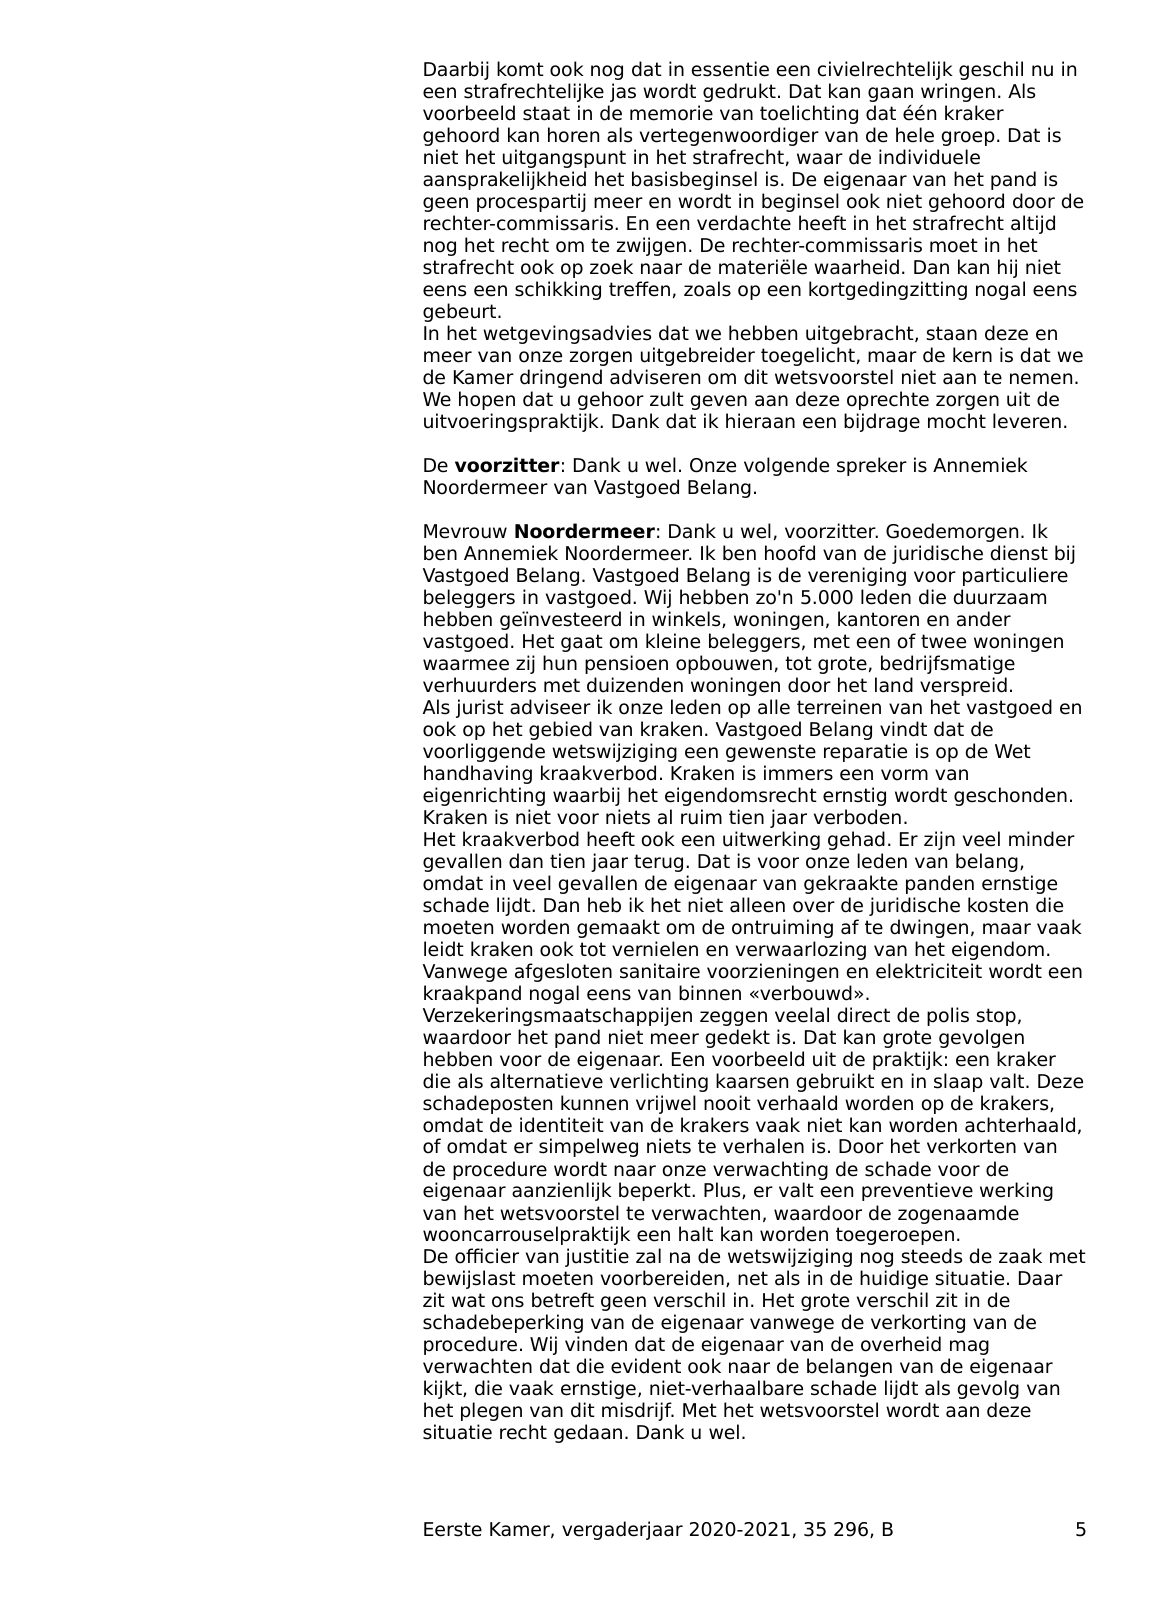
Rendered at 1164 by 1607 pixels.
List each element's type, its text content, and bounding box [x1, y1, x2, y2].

text Het kraakverbod heeft ook een uitwerking gehad. Er zijn veel minder gevallen dan tien jaar terug. Dat is voor onze leden van belang, omdat in veel gevallen de eigenaar van gekraakte panden ernstige schade lijdt. Dan heb ik het niet alleen over de juridische kosten die moeten worden gemaakt om de ontruiming af te dwingen, maar vaak leidt kraken ook tot vernielen en verwaarlozing van het eigendom. Vanwege afgesloten sanitaire voorzieningen en elektriciteit wordt een kraakpand nogal eens van binnen «verbouwd». Verzekeringsmaatschappijen zeggen veelal direct de polis stop, waardoor het pand niet meer gedekt is. Dat kan grote gevolgen hebben voor de eigenaar. Een voorbeeld uit de praktijk: een kraker die als alternatieve verlichting kaarsen gebruikt en in slaap valt. Deze schadeposten kunnen vrijwel nooit verhaald worden op de krakers, omdat de identiteit van de krakers vaak niet kan worden achterhaald, of omdat er simpelweg niets te verhalen is. Door het verkorten van de procedure wordt naar onze verwachting de schade voor de eigenaar aanzienlijk beperkt. Plus, er valt een preventieve werking van het wetsvoorstel te verwachten, waardoor de zogenaamde wooncarrouselpraktijk een halt kan worden toegeroepen. [422, 829, 1087, 1246]
text Als jurist adviseer ik onze leden op alle terreinen van het vastgoed en ook op het gebied van kraken. Vastgoed Belang vindt dat de voorliggende wetswijziging een gewenste reparatie is op de Wet handhaving kraakverbod. Kraken is immers een vorm van eigenrichting waarbij het eigendomsrecht ernstig wordt geschonden. Kraken is niet voor niets al ruim tien jaar verboden. [422, 697, 1087, 829]
text Daarbij komt ook nog dat in essentie een civielrechtelijk geschil nu in een strafrechtelijke jas wordt gedrukt. Dat kan gaan wringen. Als voorbeeld staat in de memorie van toelichting dat één kraker gehoord kan horen als vertegenwoordiger van de hele groep. Dat is niet het uitgangspunt in het strafrecht, waar de individuele aansprakelijkheid het basisbeginsel is. De eigenaar van het pand is geen procespartij meer en wordt in beginsel ook niet gehoord door de rechter-commissaris. En een verdachte heeft in het strafrecht altijd nog het recht om te zwijgen. De rechter-commissaris moet in het strafrecht ook op zoek naar de materiële waarheid. Dan kan hij niet eens een schikking treffen, zoals op een kortgedingzitting nogal eens gebeurt. [422, 59, 1087, 323]
text De voorzitter: Dank u wel. Onze volgende spreker is Annemiek Noordermeer van Vastgoed Belang. [422, 455, 1087, 499]
text Mevrouw Noordermeer: Dank u wel, voorzitter. Goedemorgen. Ik ben Annemiek Noordermeer. Ik ben hoofd van de juridische dienst bij Vastgoed Belang. Vastgoed Belang is de vereniging voor particuliere beleggers in vastgoed. Wij hebben zo'n 5.000 leden die duurzaam hebben geïnvesteerd in winkels, woningen, kantoren en ander vastgoed. Het gaat om kleine beleggers, met een of twee woningen waarmee zij hun pensioen opbouwen, tot grote, bedrijfsmatige verhuurders met duizenden woningen door het land verspreid. [422, 521, 1087, 697]
text In het wetgevingsadvies dat we hebben uitgebracht, staan deze en meer van onze zorgen uitgebreider toegelicht, maar de kern is dat we de Kamer dringend adviseren om dit wetsvoorstel niet aan te nemen. We hopen dat u gehoor zult geven aan deze oprechte zorgen uit de uitvoeringspraktijk. Dank dat ik hieraan een bijdrage mocht leveren. [422, 323, 1087, 433]
text De officier van justitie zal na de wetswijziging nog steeds de zaak met bewijslast moeten voorbereiden, net als in de huidige situatie. Daar zit wat ons betreft geen verschil in. Het grote verschil zit in de schadebeperking van de eigenaar vanwege de verkorting van de procedure. Wij vinden dat de eigenaar van de overheid mag verwachten dat die evident ook naar de belangen van de eigenaar kijkt, die vaak ernstige, niet-verhaalbare schade lijdt als gevolg van het plegen van dit misdrijf. Met het wetsvoorstel wordt aan deze situatie recht gedaan. Dank u wel. [422, 1246, 1087, 1444]
